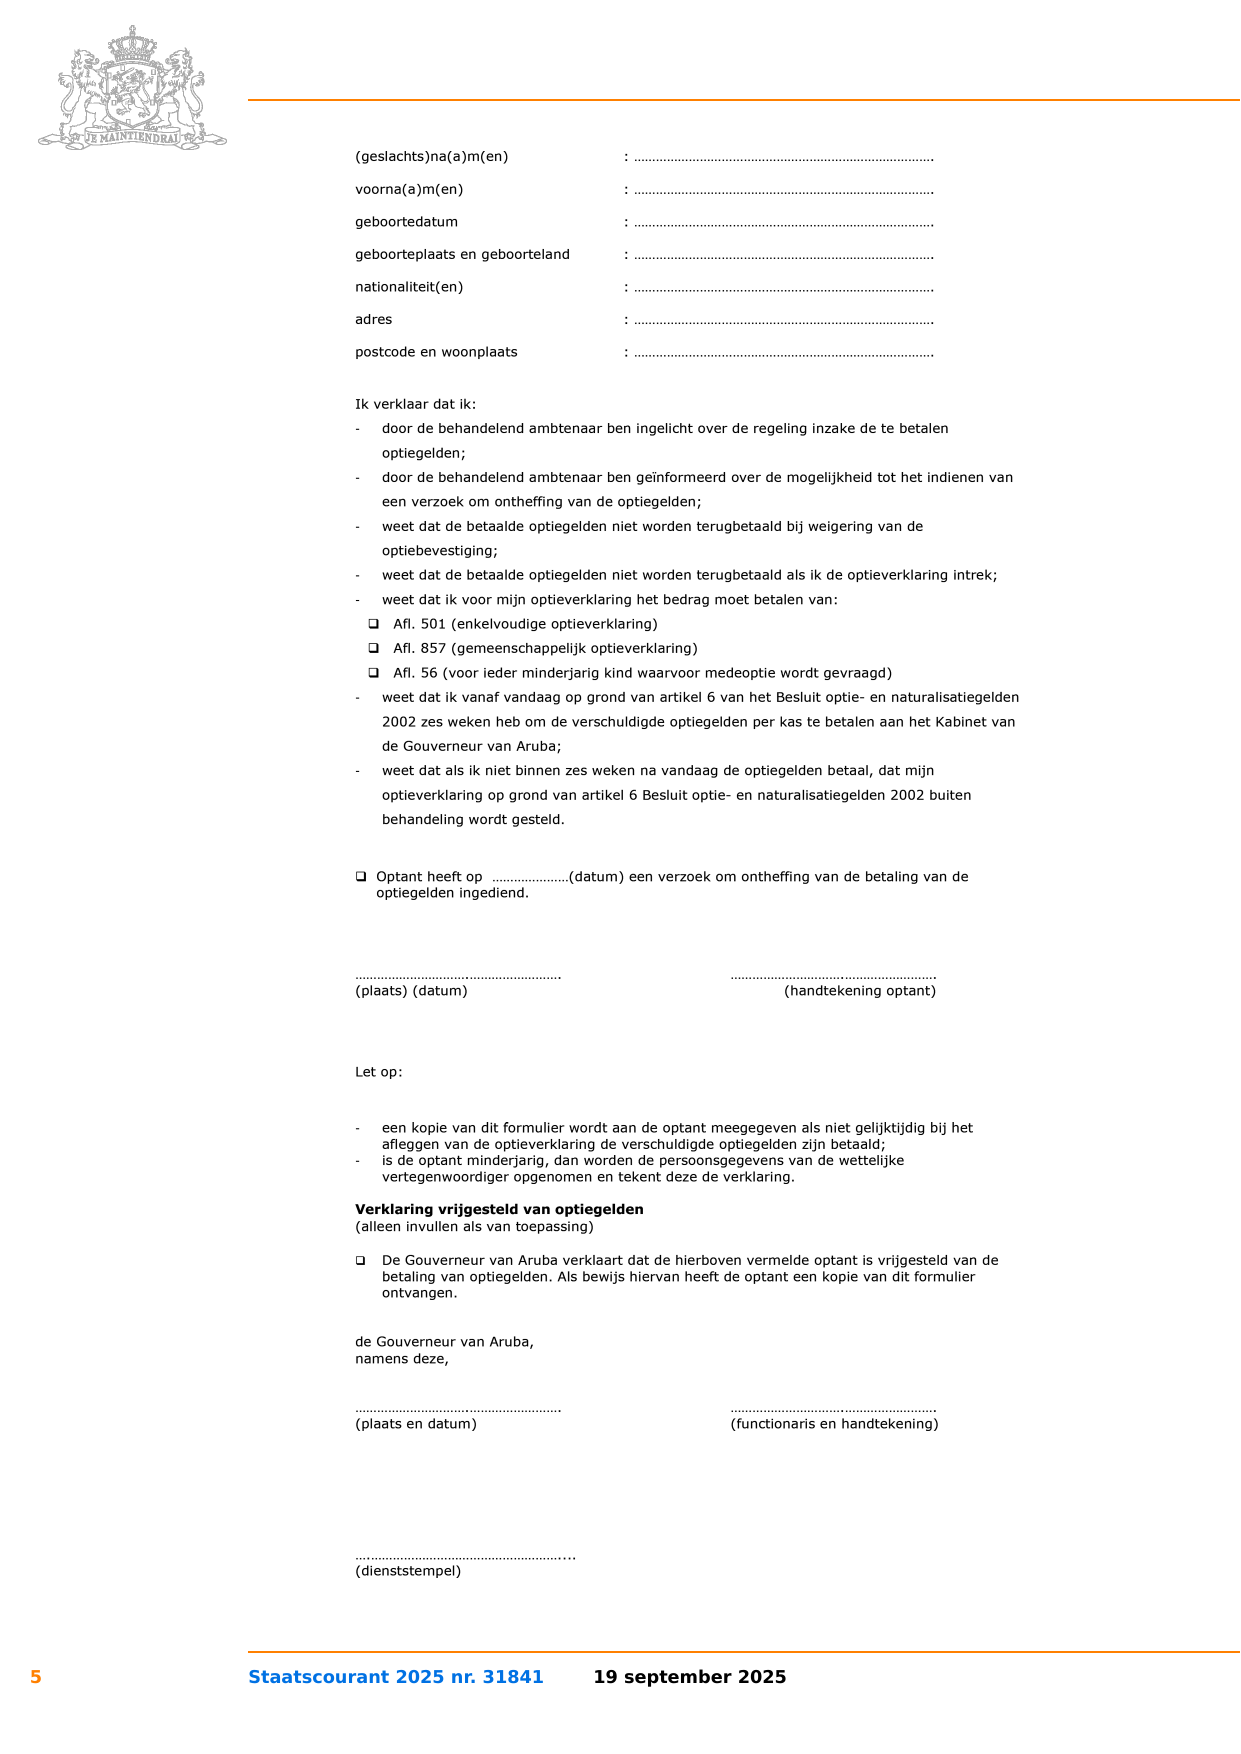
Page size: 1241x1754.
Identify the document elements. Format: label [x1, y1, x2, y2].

picture [38, 25, 227, 150]
picture [248, 151, 1134, 1079]
picture [248, 1122, 1134, 1578]
